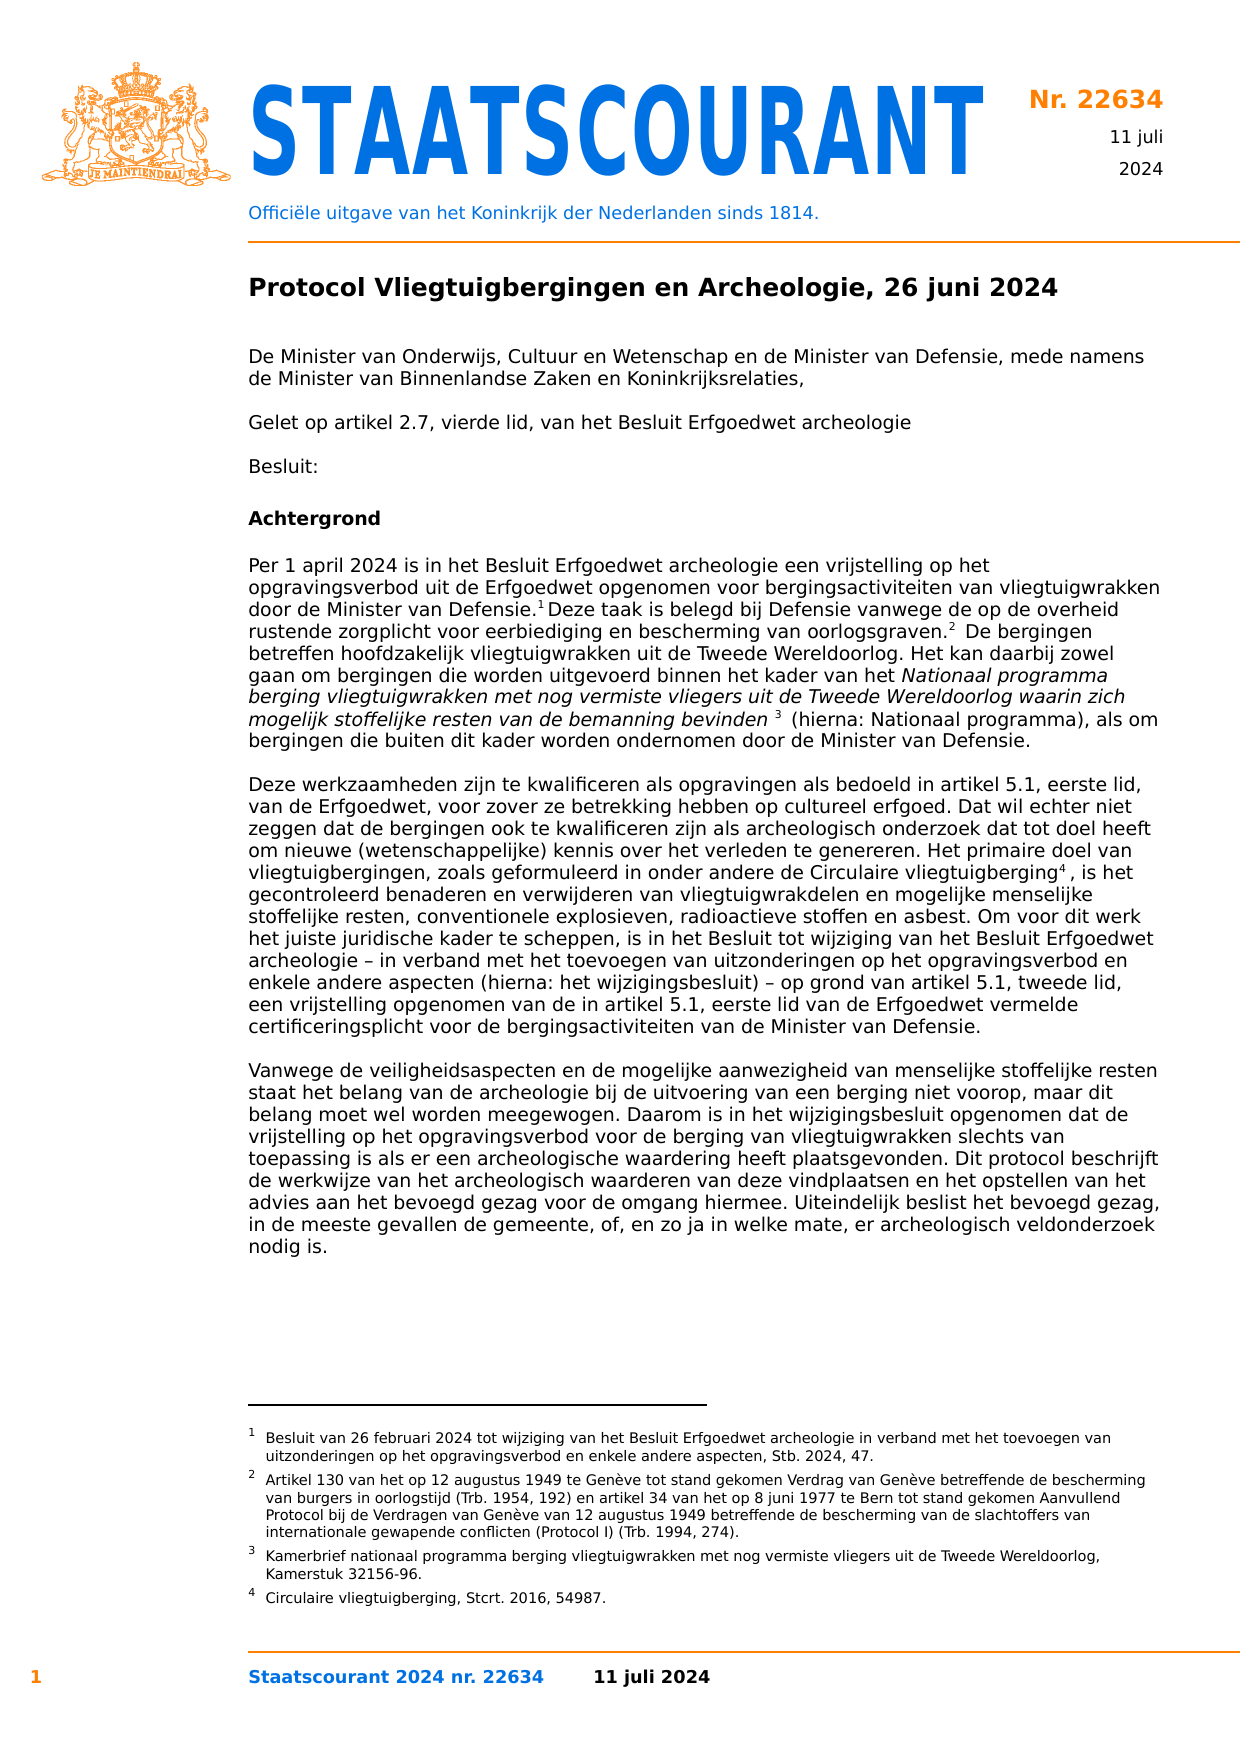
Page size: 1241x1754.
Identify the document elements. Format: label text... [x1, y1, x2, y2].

text Vanwege de veiligheidsaspecten en de mogelijke aanwezigheid van menselijke stoffelijke resten staat het belang van de archeologie bij de uitvoering van een berging niet voorop, maar dit belang moet wel worden meegewogen. Daarom is in het wijzigingsbesluit opgenomen dat de vrijstelling op het opgravingsverbod voor de berging van vliegtuigwrakken slechts van toepassing is als er een archeologische waardering heeft plaatsgevonden. Dit protocol beschrijft de werkwijze van het archeologisch waarderen van deze vindplaatsen en het opstellen van het advies aan het bevoegd gezag voor de omgang hiermee. Uiteindelijk beslist het bevoegd gezag, in de meeste gevallen de gemeente, of, en zo ja in welke mate, er archeologisch veldonderzoek nodig is. [248, 1060, 1163, 1258]
table_cell 11 juli [998, 121, 1240, 153]
text Artikel 130 van het op 12 augustus 1949 te Genève tot stand gekomen Verdrag van Genève betreffende de bescherming van burgers in oorlogstijd (Trb. 1954, 192) en artikel 34 van het op 8 juni 1977 te Bern tot stand gekomen Aanvullend Protocol bij de Verdragen van Genève van 12 augustus 1949 betreffende de bescherming van de slachtoffers van internationale gewapende conflicten (Protocol I) (Trb. 1994, 274). [248, 1468, 1163, 1541]
table_cell 2024 [998, 153, 1240, 203]
text Circulaire vliegtuigberging, Stcrt. 2016, 54987. [248, 1586, 1163, 1608]
text De Minister van Onderwijs, Cultuur en Wetenschap en de Minister van Defensie, mede namens de Minister van Binnenlandse Zaken en Koninkrijksrelaties, [248, 346, 1163, 390]
table_cell Officiële uitgave van het Koninkrijk der Nederlanden sinds 1814. [248, 203, 1240, 241]
text Besluit: [248, 456, 1163, 478]
table_header STAATSCOURANT [248, 62, 998, 203]
subtitle Protocol Vliegtuigbergingen en Archeologie, 26 juni 2024 [248, 273, 1163, 302]
text Deze werkzaamheden zijn te kwalificeren als opgravingen als bedoeld in artikel 5.1, eerste lid, van de Erfgoedwet, voor zover ze betrekking hebben op cultureel erfgoed. Dat wil echter niet zeggen dat de bergingen ook te kwalificeren zijn als archeologisch onderzoek dat tot doel heeft om nieuwe (wetenschappelijke) kennis over het verleden te genereren. Het primaire doel van vliegtuigbergingen, zoals geformuleerd in onder andere de Circulaire vliegtuigberging, is het gecontroleerd benaderen en verwijderen van vliegtuigwrakdelen en mogelijke menselijke stoffelijke resten, conventionele explosieven, radioactieve stoffen en asbest. Om voor dit werk het juiste juridische kader te scheppen, is in het Besluit tot wijziging van het Besluit Erfgoedwet archeologie – in verband met het toevoegen van uitzonderingen op het opgravingsverbod en enkele andere aspecten (hierna: het wijzigingsbesluit) – op grond van artikel 5.1, tweede lid, een vrijstelling opgenomen van de in artikel 5.1, eerste lid van de Erfgoedwet vermelde certificeringsplicht voor de bergingsactiviteiten van de Minister van Defensie. [248, 774, 1163, 1038]
text Gelet op artikel 2.7, vierde lid, van het Besluit Erfgoedwet archeologie [248, 412, 1163, 434]
table_header Nr. 22634 [998, 62, 1240, 121]
subtitle Achtergrond [248, 508, 1163, 529]
text Kamerbrief nationaal programma berging vliegtuigwrakken met nog vermiste vliegers uit de Tweede Wereldoorlog, Kamerstuk 32156-96. [248, 1544, 1163, 1583]
text Per 1 april 2024 is in het Besluit Erfgoedwet archeologie een vrijstelling op het opgravingsverbod uit de Erfgoedwet opgenomen voor bergingsactiviteiten van vliegtuigwrakken door de Minister van Defensie.Deze taak is belegd bij Defensie vanwege de op de overheid rustende zorgplicht voor eerbiediging en bescherming van oorlogsgraven. De bergingen betreffen hoofdzakelijk vliegtuigwrakken uit de Tweede Wereldoorlog. Het kan daarbij zowel gaan om bergingen die worden uitgevoerd binnen het kader van het Nationaal programma berging vliegtuigwrakken met nog vermiste vliegers uit de Tweede Wereldoorlog waarin zich mogelijk stoffelijke resten van de bemanning bevinden (hierna: Nationaal programma), als om bergingen die buiten dit kader worden ondernomen door de Minister van Defensie. [248, 554, 1163, 752]
picture [41, 62, 231, 186]
table_header [25, 62, 248, 241]
text Besluit van 26 februari 2024 tot wijziging van het Besluit Erfgoedwet archeologie in verband met het toevoegen van uitzonderingen op het opgravingsverbod en enkele andere aspecten, Stb. 2024, 47. [248, 1426, 1163, 1465]
